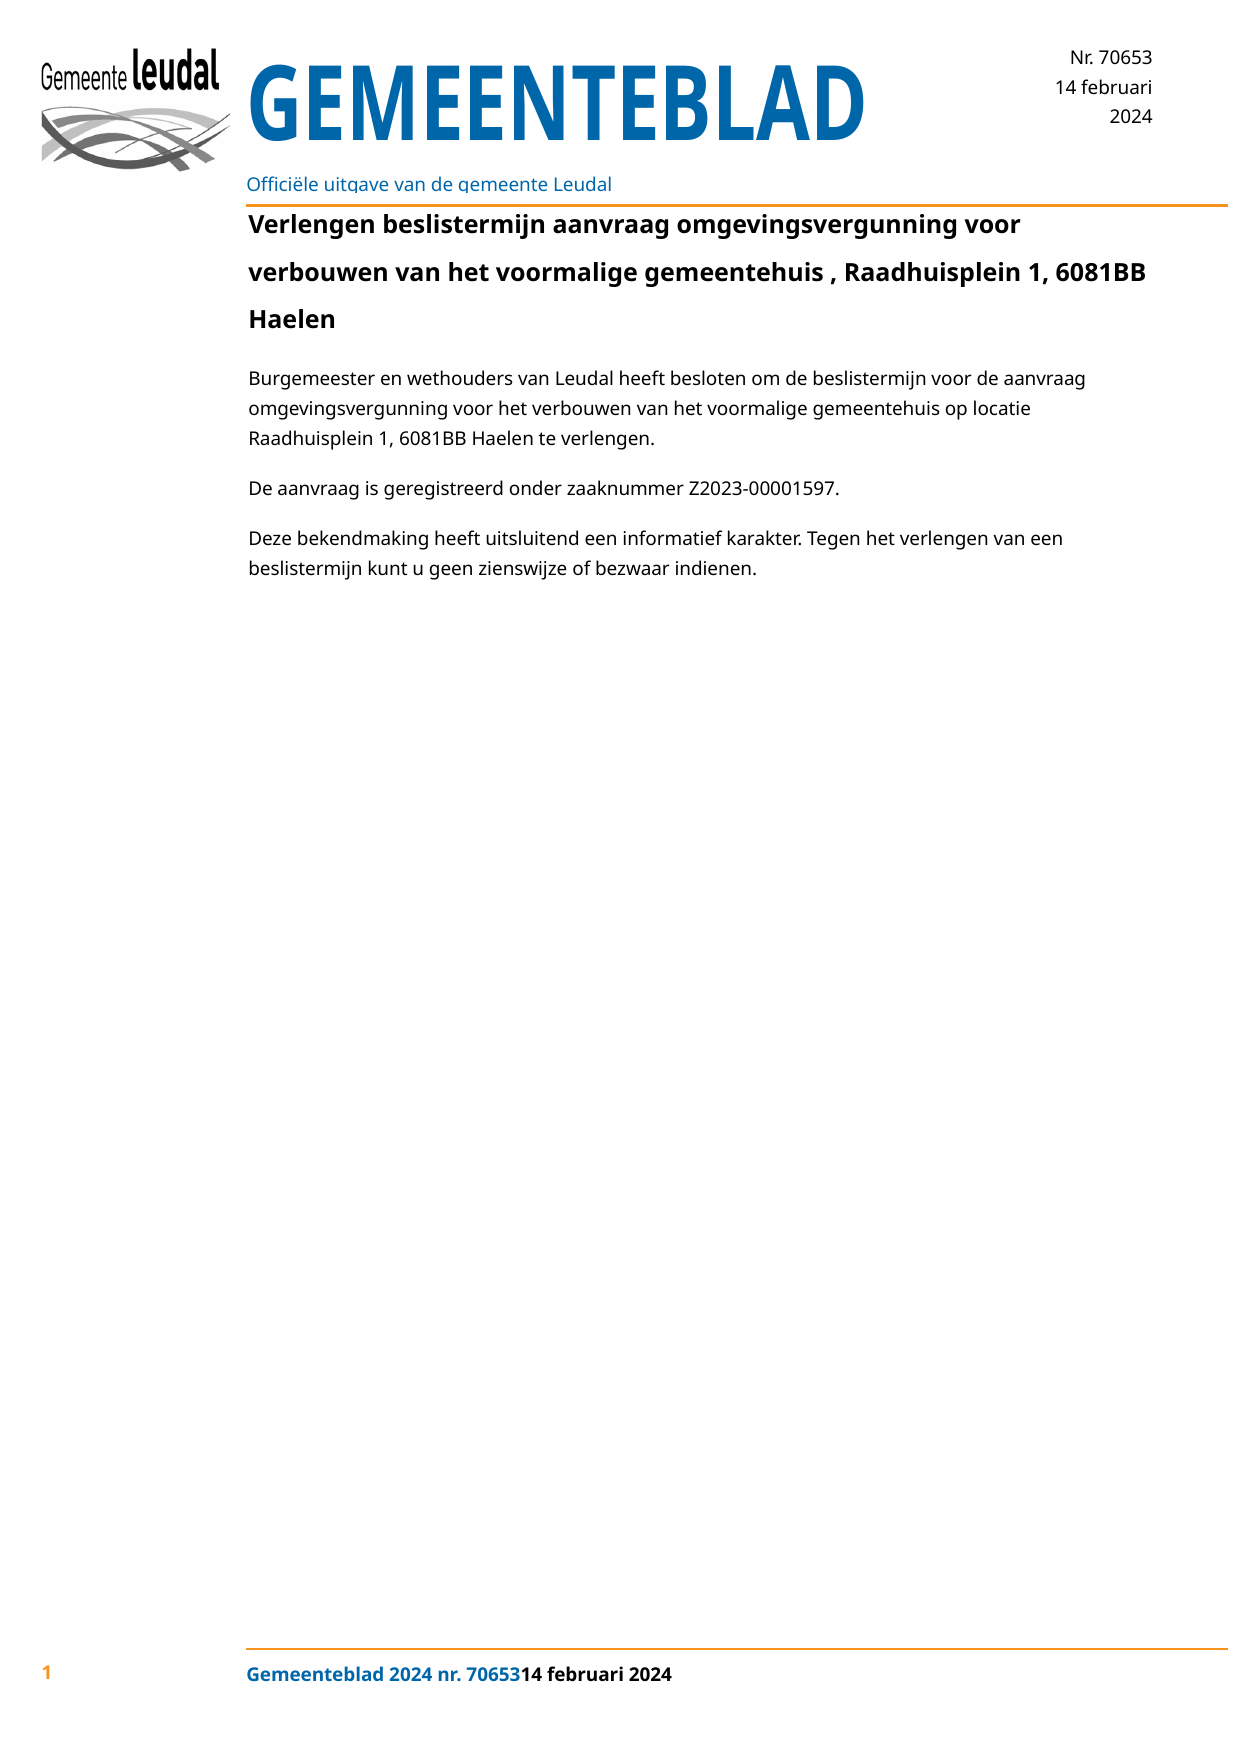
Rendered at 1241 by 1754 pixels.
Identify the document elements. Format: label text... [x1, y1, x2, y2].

text De aanvraag is geregistreerd onder zaaknummer Z2023-00001597. [248, 475, 1152, 501]
text Verlengen beslistermijn aanvraag omgevingsvergunning voor verbouwen van het voormalige gemeentehuis , Raadhuisplein 1, 6081BB Haelen [248, 207, 1152, 336]
text Burgemeester en wethouders van Leudal heeft besloten om de beslistermijn voor de aanvraag omgevingsvergunning voor het verbouwen van het voormalige gemeentehuis op locatie Raadhuisplein 1, 6081BB Haelen te verlengen. [248, 366, 1152, 450]
text Deze bekendmaking heeft uitsluitend een informatief karakter. Tegen het verlengen van een beslistermijn kunt u geen zienswijze of bezwaar indienen. [248, 526, 1152, 581]
picture [41, 47, 231, 172]
